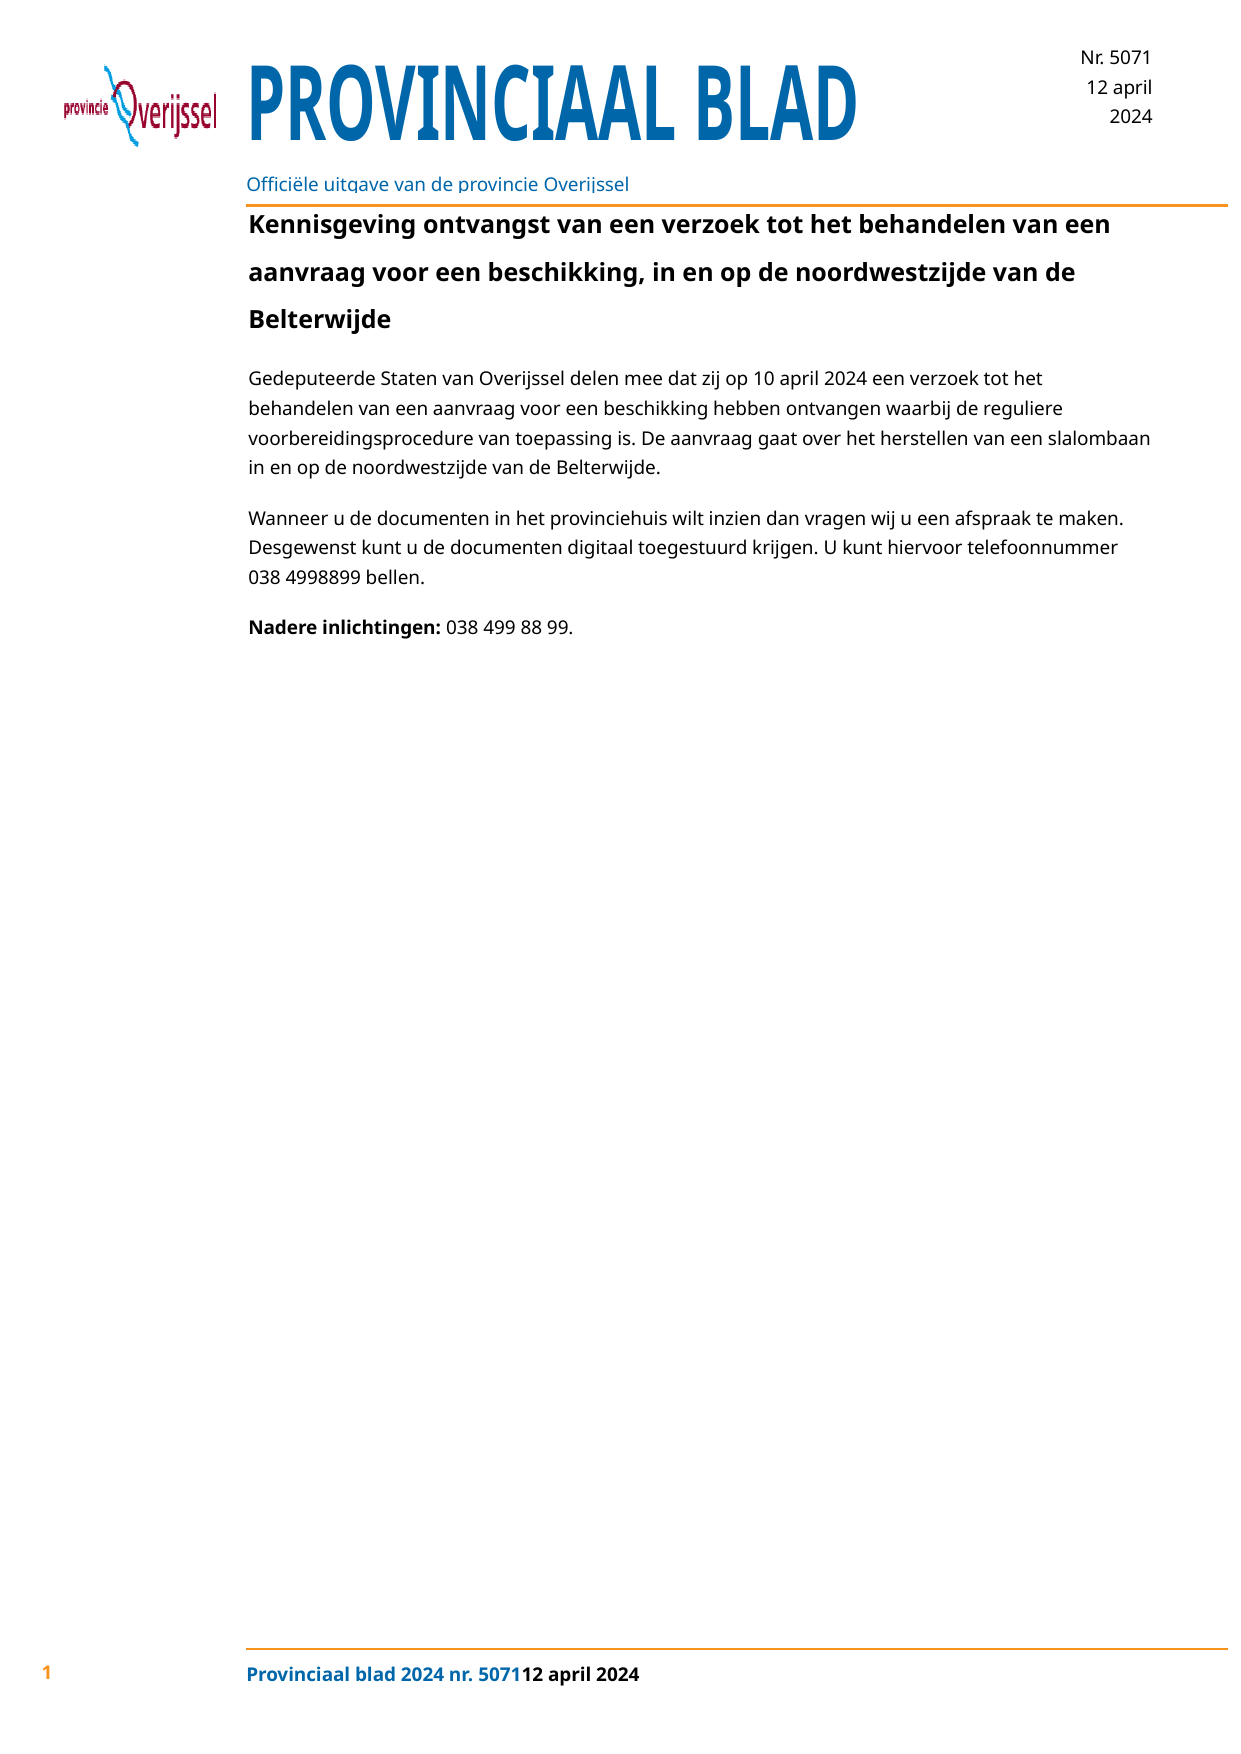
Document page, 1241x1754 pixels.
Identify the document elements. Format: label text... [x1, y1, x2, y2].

text Nadere inlichtingen: 038 499 88 99. [248, 614, 1152, 640]
text Gedeputeerde Staten van Overijssel delen mee dat zij op 10 april 2024 een verzoek tot het behandelen van een aanvraag voor een beschikking hebben ontvangen waarbij de reguliere voorbereidingsprocedure van toepassing is. De aanvraag gaat over het herstellen van een slalombaan in en op de noordwestzijde van de Belterwijde. [248, 366, 1152, 480]
picture [41, 47, 231, 172]
text Wanneer u de documenten in het provinciehuis wilt inzien dan vragen wij u een afspraak te maken. Desgewenst kunt u de documenten digitaal toegestuurd krijgen. U kunt hiervoor telefoonnummer 038 4998899 bellen. [248, 505, 1152, 589]
text Kennisgeving ontvangst van een verzoek tot het behandelen van een aanvraag voor een beschikking, in en op de noordwestzijde van de Belterwijde [248, 207, 1152, 336]
